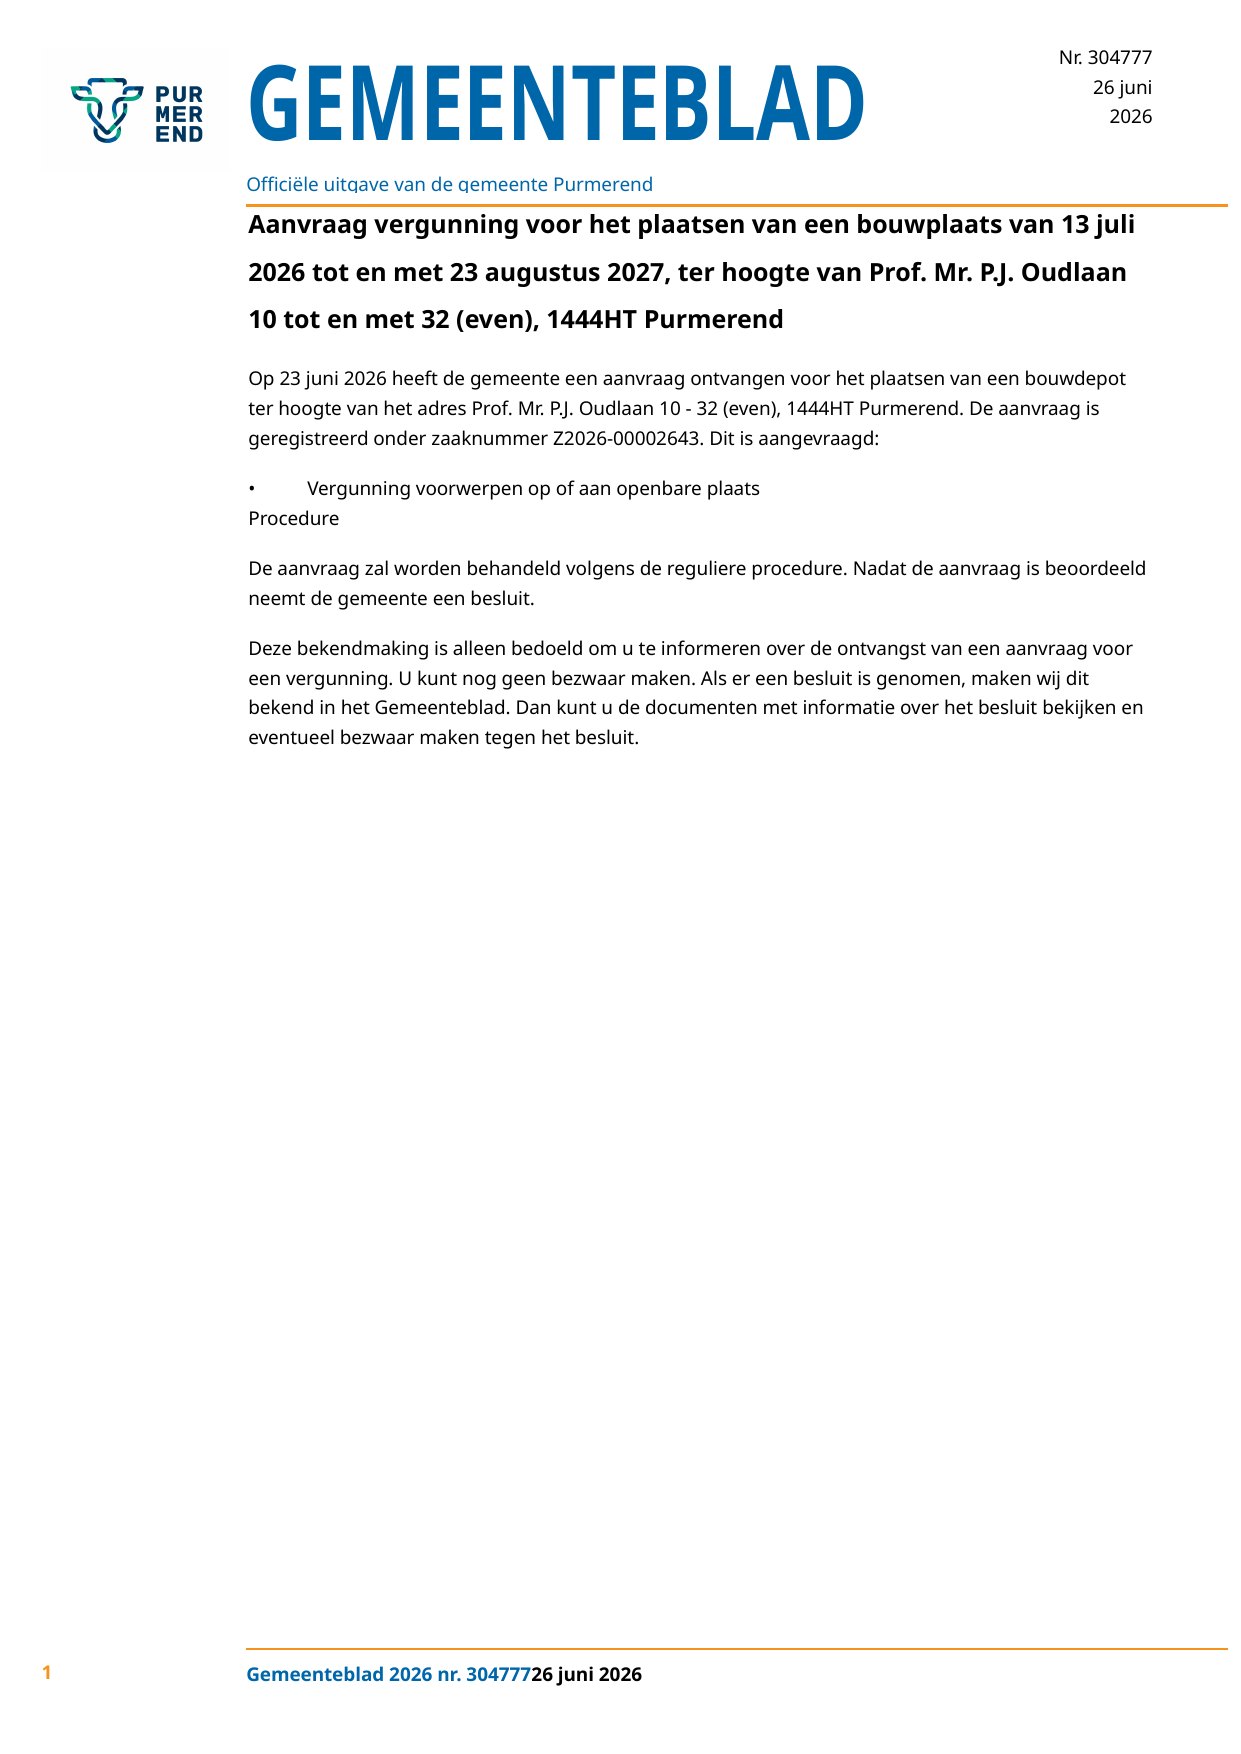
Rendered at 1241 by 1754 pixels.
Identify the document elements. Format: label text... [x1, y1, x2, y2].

text Procedure [248, 505, 1152, 530]
list Vergunning voorwerpen op of aan openbare plaats [248, 475, 1152, 501]
text Deze bekendmaking is alleen bedoeld om u te informeren over de ontvangst van een aanvraag voor een vergunning. U kunt nog geen bezwaar maken. Als er een besluit is genomen, maken wij dit bekend in het Gemeenteblad. Dan kunt u de documenten met informatie over het besluit bekijken en eventueel bezwaar maken tegen het besluit. [248, 635, 1152, 749]
text De aanvraag zal worden behandeld volgens de reguliere procedure. Nadat de aanvraag is beoordeeld neemt de gemeente een besluit. [248, 555, 1152, 610]
text Op 23 juni 2026 heeft de gemeente een aanvraag ontvangen voor het plaatsen van een bouwdepot ter hoogte van het adres Prof. Mr. P.J. Oudlaan 10 - 32 (even), 1444HT Purmerend. De aanvraag is geregistreerd onder zaaknummer Z2026-00002643. Dit is aangevraagd: [248, 366, 1152, 450]
text Aanvraag vergunning voor het plaatsen van een bouwplaats van 13 juli 2026 tot en met 23 augustus 2027, ter hoogte van Prof. Mr. P.J. Oudlaan 10 tot en met 32 (even), 1444HT Purmerend [248, 207, 1152, 336]
picture [41, 47, 231, 172]
